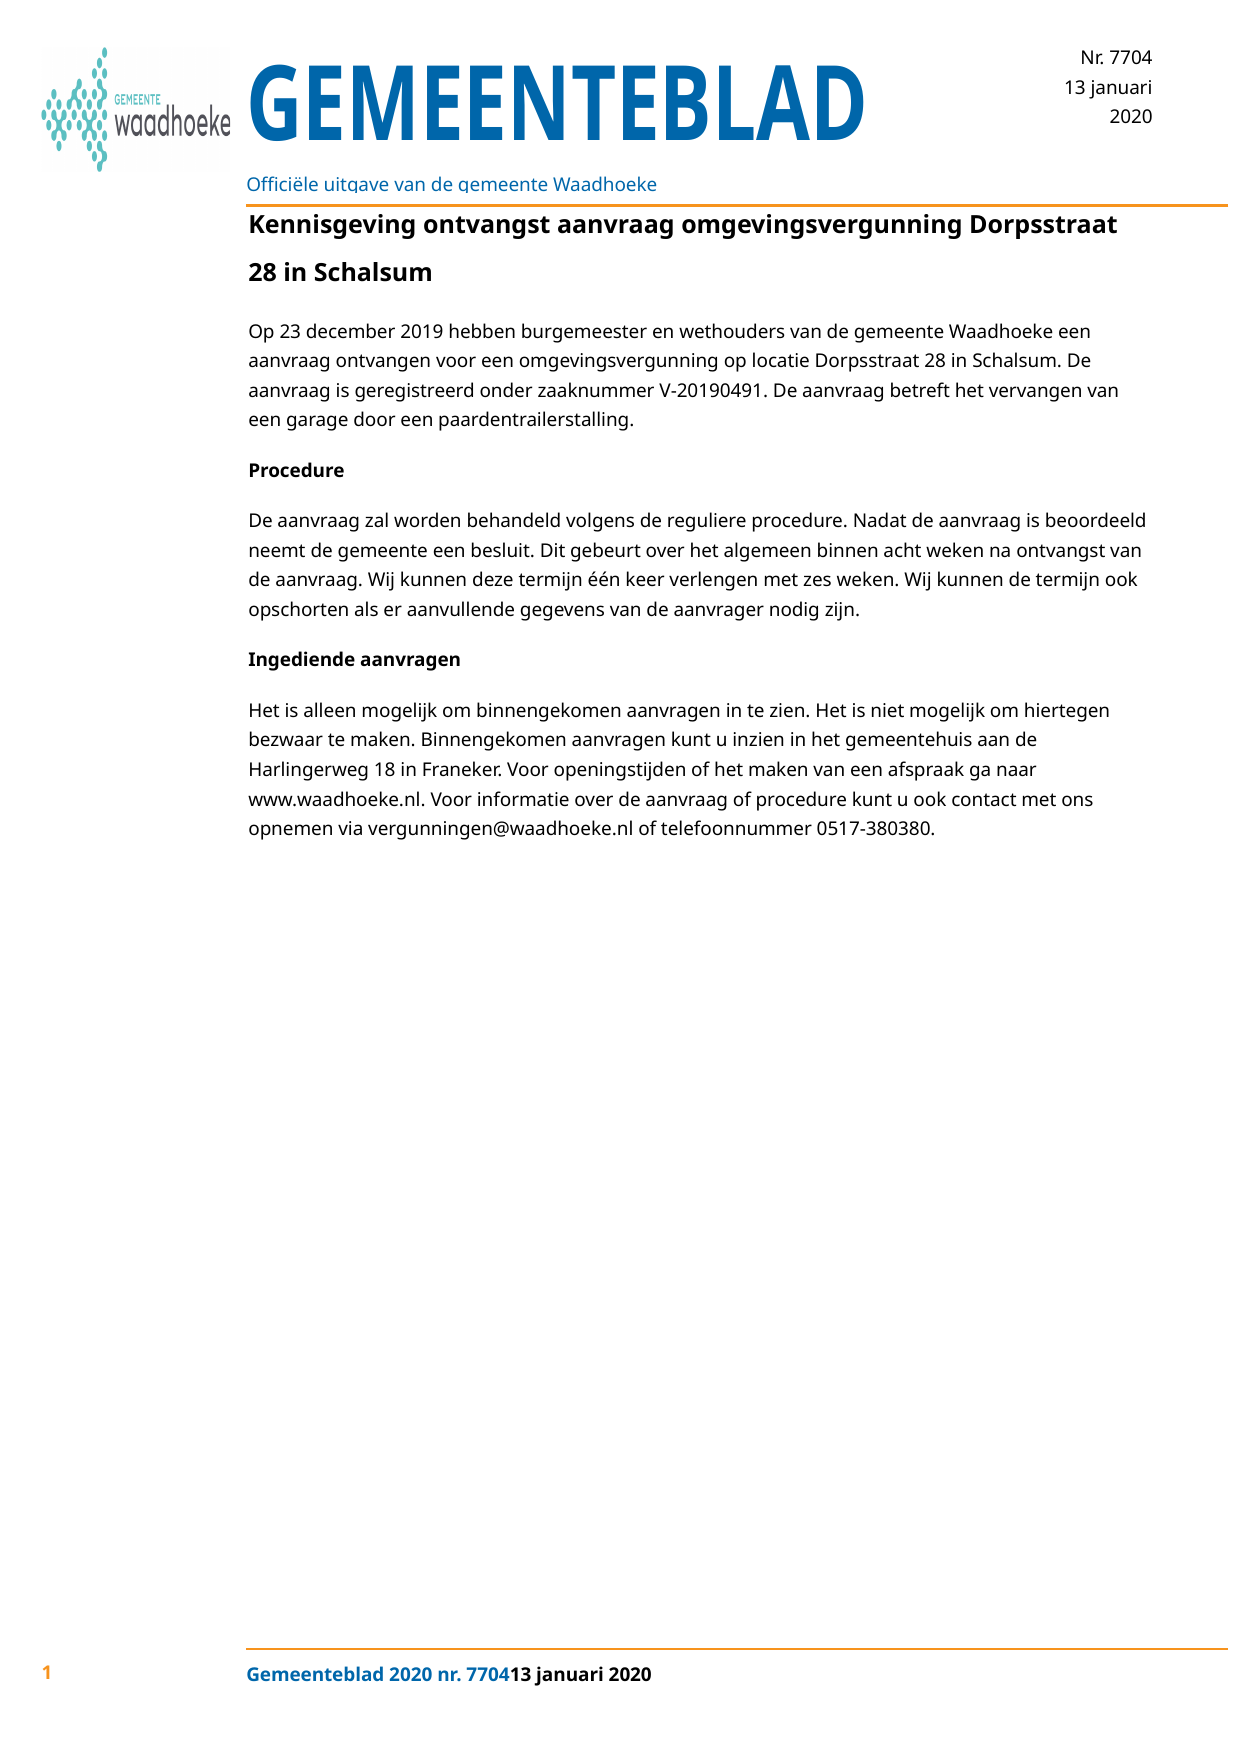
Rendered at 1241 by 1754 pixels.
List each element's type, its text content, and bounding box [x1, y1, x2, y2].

text Het is alleen mogelijk om binnengekomen aanvragen in te zien. Het is niet mogelijk om hiertegen bezwaar te maken. Binnengekomen aanvragen kunt u inzien in het gemeentehuis aan de Harlingerweg 18 in Franeker. Voor openingstijden of het maken van een afspraak ga naar www.waadhoeke.nl. Voor informatie over de aanvraag of procedure kunt u ook contact met ons opnemen via vergunningen@waadhoeke.nl of telefoonnummer 0517-380380. [248, 697, 1152, 841]
text Op 23 december 2019 hebben burgemeester en wethouders van de gemeente Waadhoeke een aanvraag ontvangen voor een omgevingsvergunning op locatie Dorpsstraat 28 in Schalsum. De aanvraag is geregistreerd onder zaaknummer V-20190491. De aanvraag betreft het vervangen van een garage door een paardentrailerstalling. [248, 318, 1152, 432]
text Ingediende aanvragen [248, 647, 1152, 672]
text Procedure [248, 457, 1152, 483]
picture [41, 47, 231, 172]
text Kennisgeving ontvangst aanvraag omgevingsvergunning Dorpsstraat 28 in Schalsum [248, 207, 1152, 288]
text De aanvraag zal worden behandeld volgens de reguliere procedure. Nadat de aanvraag is beoordeeld neemt de gemeente een besluit. Dit gebeurt over het algemeen binnen acht weken na ontvangst van de aanvraag. Wij kunnen deze termijn één keer verlengen met zes weken. Wij kunnen de termijn ook opschorten als er aanvullende gegevens van de aanvrager nodig zijn. [248, 507, 1152, 622]
